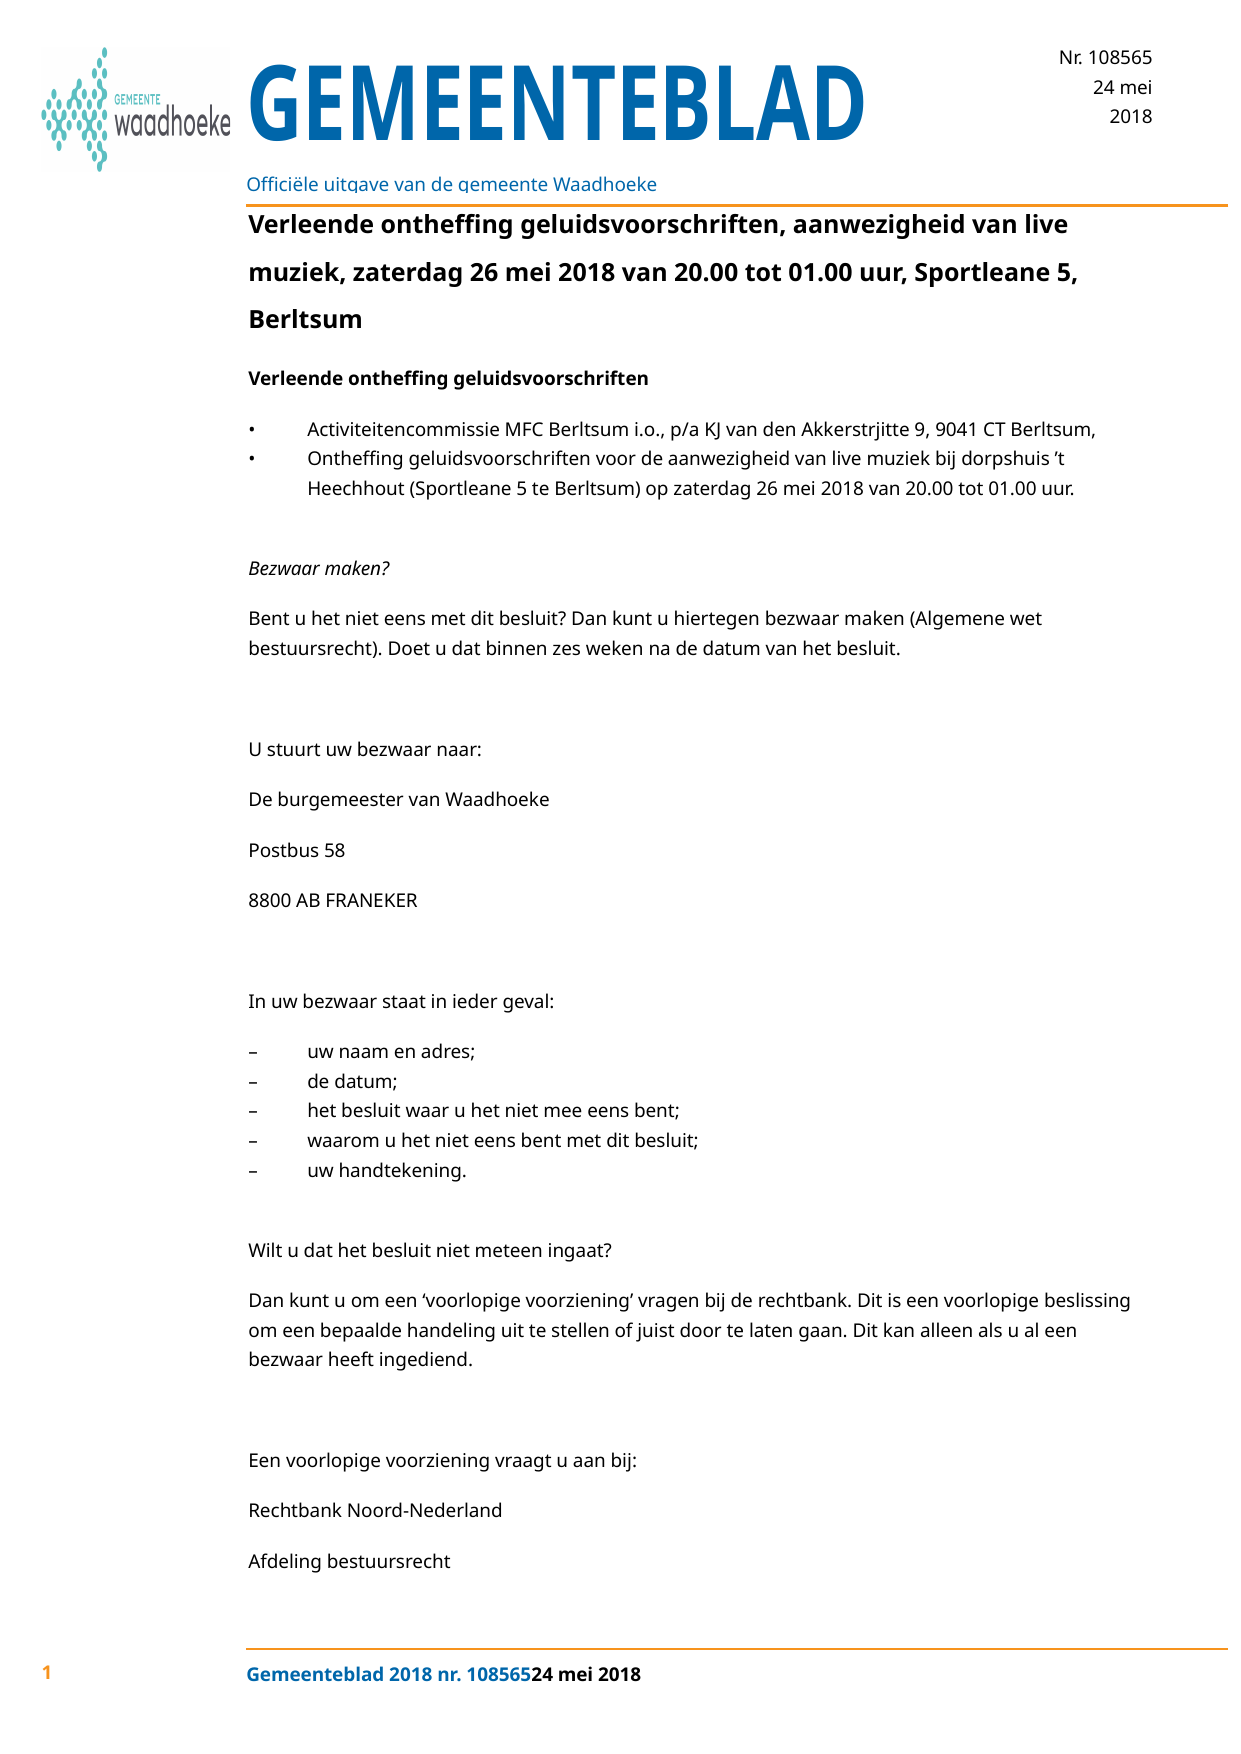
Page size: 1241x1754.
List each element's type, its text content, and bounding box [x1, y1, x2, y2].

text Bent u het niet eens met dit besluit? Dan kunt u hiertegen bezwaar maken (Algemene wet bestuursrecht). Doet u dat binnen zes weken na de datum van het besluit. [248, 606, 1152, 661]
text 8800 AB FRANEKER [248, 887, 1152, 913]
text Afdeling bestuursrecht [248, 1548, 1152, 1574]
text Verleende ontheffing geluidsvoorschriften [248, 366, 1152, 391]
list uw naam en adres; [248, 1038, 1152, 1064]
list Ontheffing geluidsvoorschriften voor de aanwezigheid van live muziek bij dorpshuis ’t Heechhout (Sportleane 5 te Berltsum) op zaterdag 26 mei 2018 van 20.00 tot 01.00 uur. [248, 446, 1152, 501]
text Dan kunt u om een ‘voorlopige voorziening’ vragen bij de rechtbank. Dit is een voorlopige beslissing om een bepaalde handeling uit te stellen of juist door te laten gaan. Dit kan alleen als u al een bezwaar heeft ingediend. [248, 1287, 1152, 1372]
text U stuurt uw bezwaar naar: [248, 736, 1152, 762]
list waarom u het niet eens bent met dit besluit; [248, 1127, 1152, 1153]
text Bezwaar maken? [248, 555, 1152, 581]
list Activiteitencommissie MFC Berltsum i.o., p/a KJ van den Akkerstrjitte 9, 9041 CT Berltsum, [248, 416, 1152, 442]
list de datum; [248, 1068, 1152, 1094]
text Postbus 58 [248, 837, 1152, 862]
text Wilt u dat het besluit niet meteen ingaat? [248, 1237, 1152, 1262]
text Rechtbank Noord-Nederland [248, 1498, 1152, 1523]
list het besluit waar u het niet mee eens bent; [248, 1098, 1152, 1123]
text Verleende ontheffing geluidsvoorschriften, aanwezigheid van live muziek, zaterdag 26 mei 2018 van 20.00 tot 01.00 uur, Sportleane 5, Berltsum [248, 207, 1152, 336]
text In uw bezwaar staat in ieder geval: [248, 988, 1152, 1014]
text De burgemeester van Waadhoeke [248, 786, 1152, 812]
picture [41, 47, 231, 172]
list uw handtekening. [248, 1157, 1152, 1182]
text Een voorlopige voorziening vraagt u aan bij: [248, 1447, 1152, 1473]
